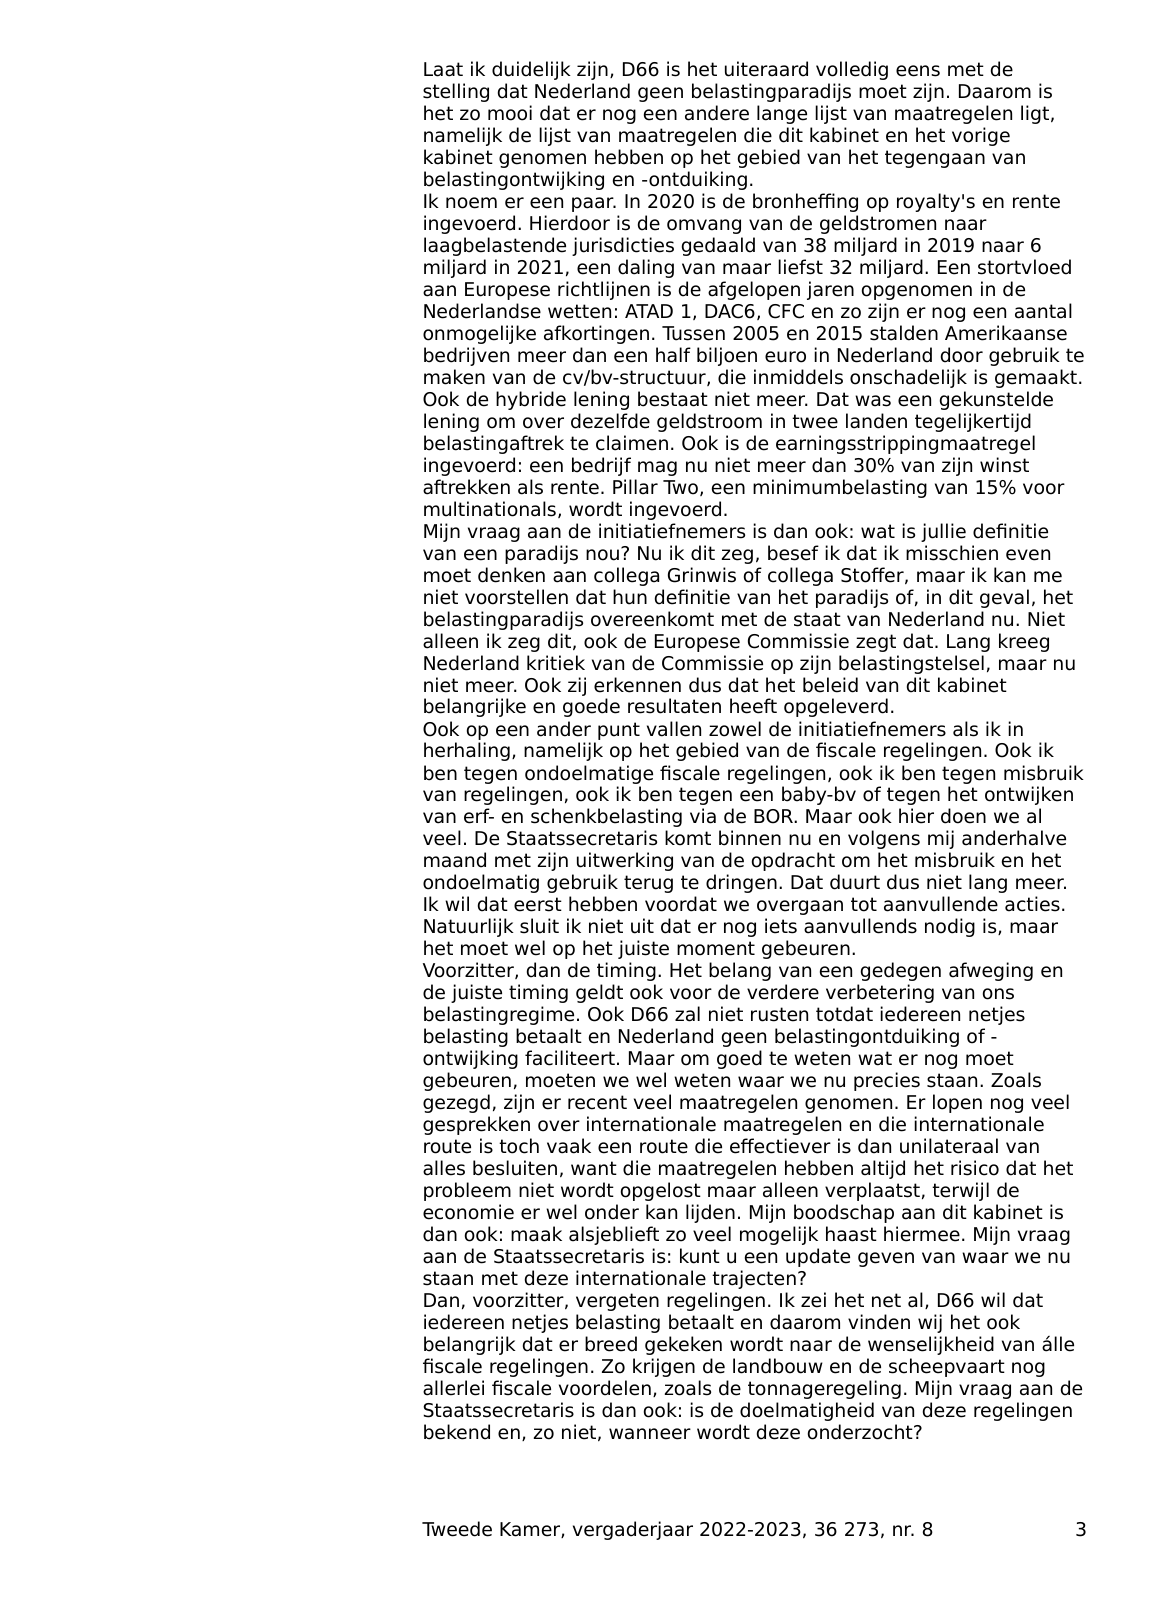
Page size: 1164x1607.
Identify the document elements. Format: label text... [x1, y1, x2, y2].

text Ik noem er een paar. In 2020 is de bronheffing op royalty's en rente ingevoerd. Hierdoor is de omvang van de geldstromen naar laagbelastende jurisdicties gedaald van 38 miljard in 2019 naar 6 miljard in 2021, een daling van maar liefst 32 miljard. Een stortvloed aan Europese richtlijnen is de afgelopen jaren opgenomen in de Nederlandse wetten: ATAD 1, DAC6, CFC en zo zijn er nog een aantal onmogelijke afkortingen. Tussen 2005 en 2015 stalden Amerikaanse bedrijven meer dan een half biljoen euro in Nederland door gebruik te maken van de cv/bv-structuur, die inmiddels onschadelijk is gemaakt. Ook de hybride lening bestaat niet meer. Dat was een gekunstelde lening om over dezelfde geldstroom in twee landen tegelijkertijd belastingaftrek te claimen. Ook is de earningsstrippingmaatregel ingevoerd: een bedrijf mag nu niet meer dan 30% van zijn winst aftrekken als rente. Pillar Two, een minimumbelasting van 15% voor multinationals, wordt ingevoerd. [422, 191, 1087, 521]
text Ook op een ander punt vallen zowel de initiatiefnemers als ik in herhaling, namelijk op het gebied van de fiscale regelingen. Ook ik ben tegen ondoelmatige fiscale regelingen, ook ik ben tegen misbruik van regelingen, ook ik ben tegen een baby-bv of tegen het ontwijken van erf- en schenkbelasting via de BOR. Maar ook hier doen we al veel. De Staatssecretaris komt binnen nu en volgens mij anderhalve maand met zijn uitwerking van de opdracht om het misbruik en het ondoelmatig gebruik terug te dringen. Dat duurt dus niet lang meer. Ik wil dat eerst hebben voordat we overgaan tot aanvullende acties. Natuurlijk sluit ik niet uit dat er nog iets aanvullends nodig is, maar het moet wel op het juiste moment gebeuren. [422, 718, 1087, 960]
text Mijn vraag aan de initiatiefnemers is dan ook: wat is jullie definitie van een paradijs nou? Nu ik dit zeg, besef ik dat ik misschien even moet denken aan collega Grinwis of collega Stoffer, maar ik kan me niet voorstellen dat hun definitie van het paradijs of, in dit geval, het belastingparadijs overeenkomt met de staat van Nederland nu. Niet alleen ik zeg dit, ook de Europese Commissie zegt dat. Lang kreeg Nederland kritiek van de Commissie op zijn belastingstelsel, maar nu niet meer. Ook zij erkennen dus dat het beleid van dit kabinet belangrijke en goede resultaten heeft opgeleverd. [422, 521, 1087, 718]
text Dan, voorzitter, vergeten regelingen. Ik zei het net al, D66 wil dat iedereen netjes belasting betaalt en daarom vinden wij het ook belangrijk dat er breed gekeken wordt naar de wenselijkheid van álle fiscale regelingen. Zo krijgen de landbouw en de scheepvaart nog allerlei fiscale voordelen, zoals de tonnageregeling. Mijn vraag aan de Staatssecretaris is dan ook: is de doelmatigheid van deze regelingen bekend en, zo niet, wanneer wordt deze onderzocht? [422, 1290, 1087, 1444]
text Voorzitter, dan de timing. Het belang van een gedegen afweging en de juiste timing geldt ook voor de verdere verbetering van ons belastingregime. Ook D66 zal niet rusten totdat iedereen netjes belasting betaalt en Nederland geen belastingontduiking of -ontwijking faciliteert. Maar om goed te weten wat er nog moet gebeuren, moeten we wel weten waar we nu precies staan. Zoals gezegd, zijn er recent veel maatregelen genomen. Er lopen nog veel gesprekken over internationale maatregelen en die internationale route is toch vaak een route die effectiever is dan unilateraal van alles besluiten, want die maatregelen hebben altijd het risico dat het probleem niet wordt opgelost maar alleen verplaatst, terwijl de economie er wel onder kan lijden. Mijn boodschap aan dit kabinet is dan ook: maak alsjeblieft zo veel mogelijk haast hiermee. Mijn vraag aan de Staatssecretaris is: kunt u een update geven van waar we nu staan met deze internationale trajecten? [422, 960, 1087, 1290]
text Laat ik duidelijk zijn, D66 is het uiteraard volledig eens met de stelling dat Nederland geen belastingparadijs moet zijn. Daarom is het zo mooi dat er nog een andere lange lijst van maatregelen ligt, namelijk de lijst van maatregelen die dit kabinet en het vorige kabinet genomen hebben op het gebied van het tegengaan van belastingontwijking en -ontduiking. [422, 59, 1087, 191]
